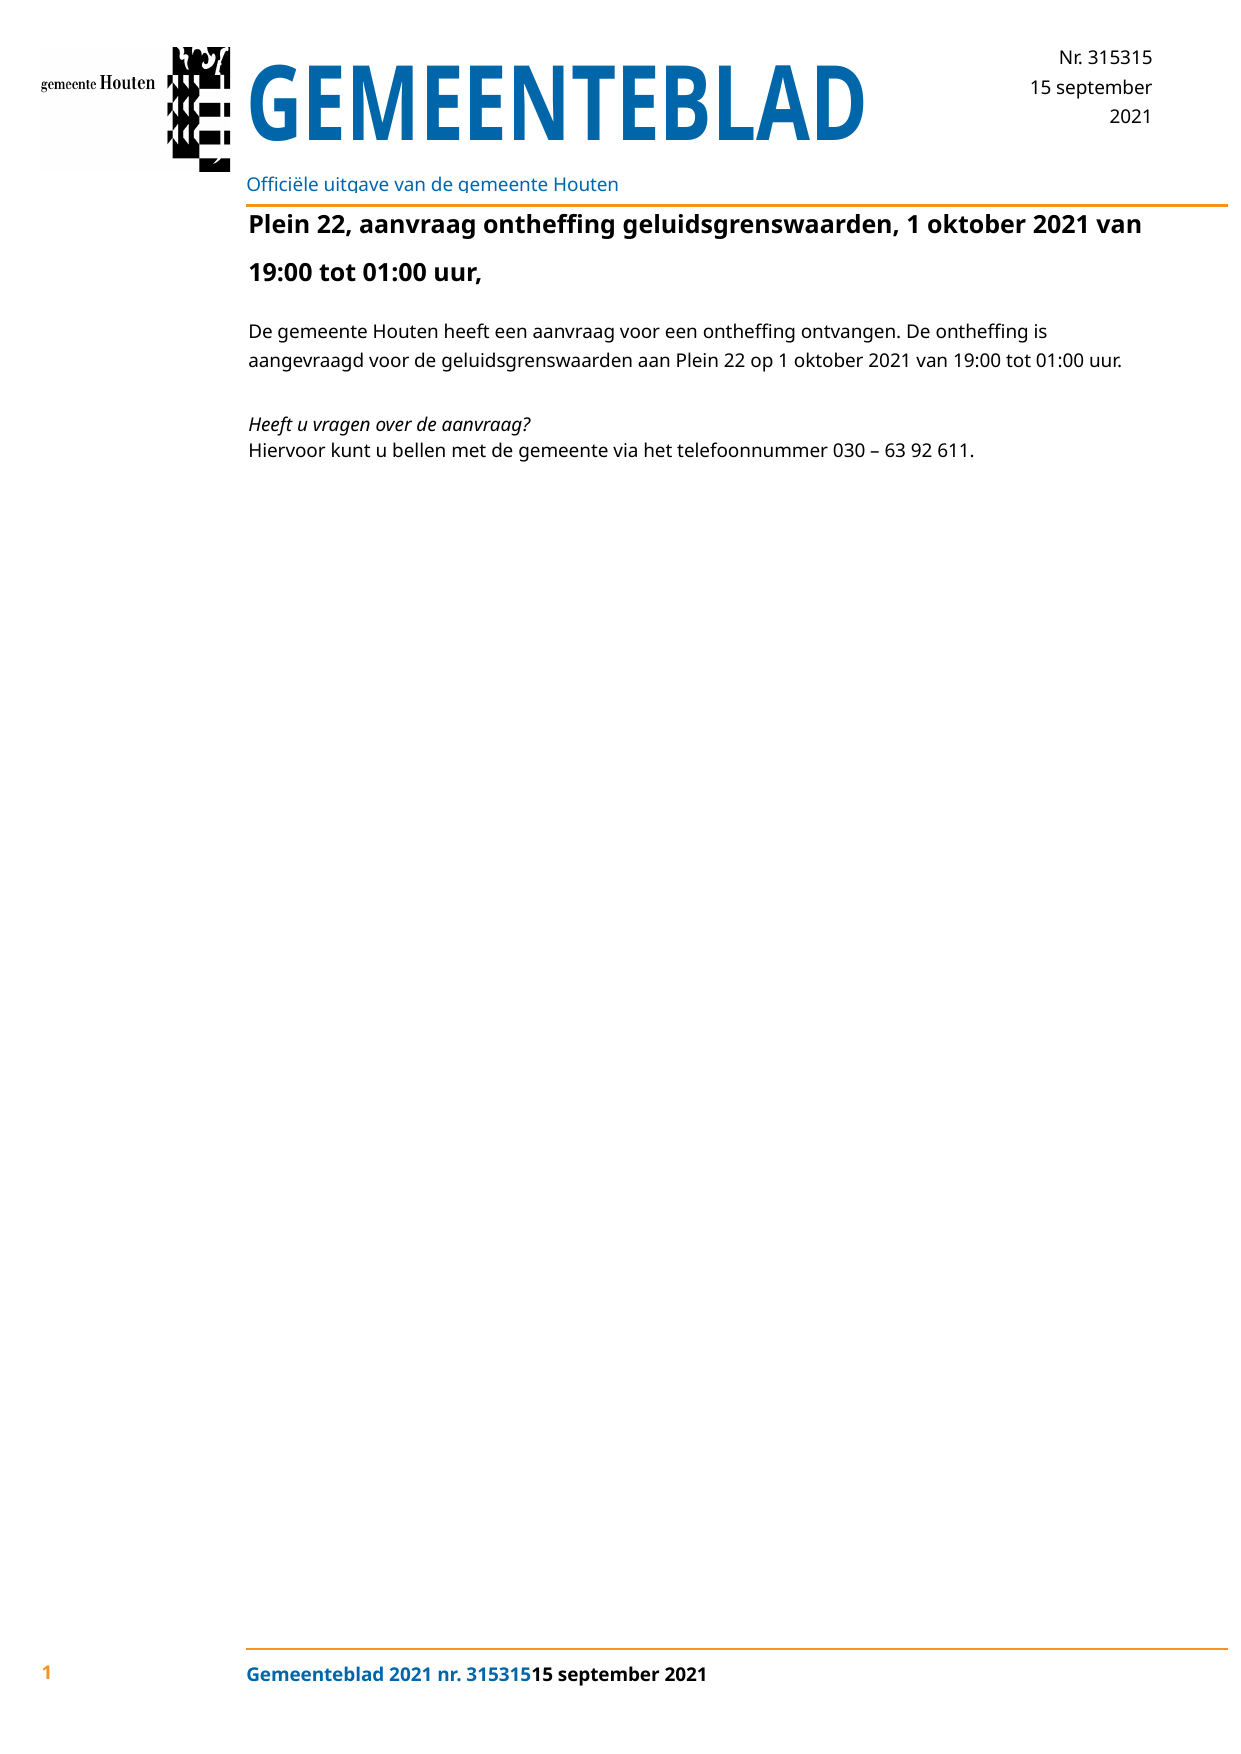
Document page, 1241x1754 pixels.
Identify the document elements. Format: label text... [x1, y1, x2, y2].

text Hiervoor kunt u bellen met de gemeente via het telefoonnummer 030 – 63 92 611. [248, 437, 1152, 463]
text De gemeente Houten heeft een aanvraag voor een ontheffing ontvangen. De ontheffing is aangevraagd voor de geluidsgrenswaarden aan Plein 22 op 1 oktober 2021 van 19:00 tot 01:00 uur. [248, 318, 1152, 373]
text Heeft u vragen over de aanvraag? [248, 411, 1152, 437]
picture [41, 47, 231, 172]
text Plein 22, aanvraag ontheffing geluidsgrenswaarden, 1 oktober 2021 van 19:00 tot 01:00 uur, [248, 207, 1152, 288]
